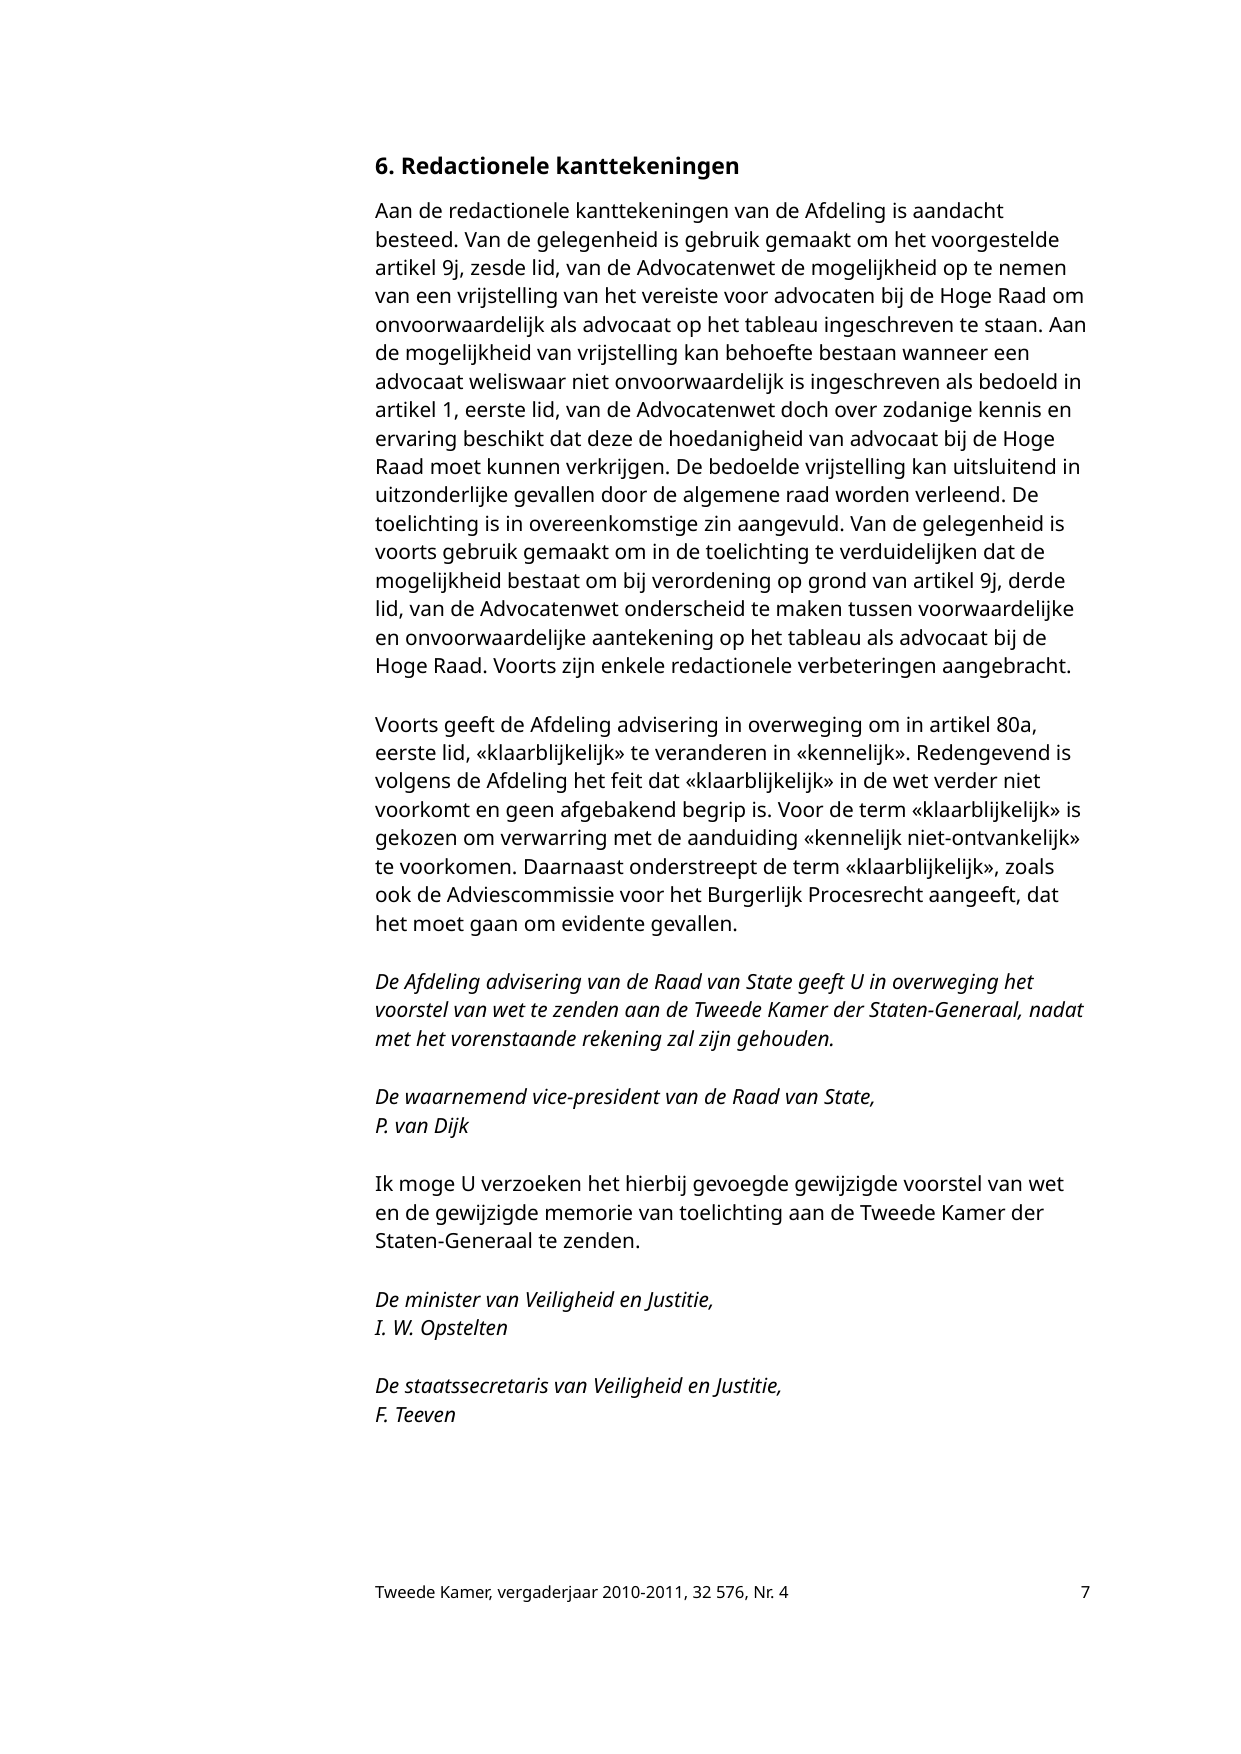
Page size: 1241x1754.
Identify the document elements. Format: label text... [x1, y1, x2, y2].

subtitle 6. Redactionele kanttekeningen [375, 150, 1090, 181]
text F. Teeven [375, 1400, 1090, 1428]
text P. van Dijk [375, 1111, 1090, 1139]
text De staatssecretaris van Veiligheid en Justitie, [375, 1372, 1090, 1400]
text Aan de redactionele kanttekeningen van de Afdeling is aandacht besteed. Van de gelegenheid is gebruik gemaakt om het voorgestelde artikel 9j, zesde lid, van de Advocatenwet de mogelijkheid op te nemen van een vrijstelling van het vereiste voor advocaten bij de Hoge Raad om onvoorwaardelijk als advocaat op het tableau ingeschreven te staan. Aan de mogelijkheid van vrijstelling kan behoefte bestaan wanneer een advocaat weliswaar niet onvoorwaardelijk is ingeschreven als bedoeld in artikel 1, eerste lid, van de Advocatenwet doch over zodanige kennis en ervaring beschikt dat deze de hoedanigheid van advocaat bij de Hoge Raad moet kunnen verkrijgen. De bedoelde vrijstelling kan uitsluitend in uitzonderlijke gevallen door de algemene raad worden verleend. De toelichting is in overeenkomstige zin aangevuld. Van de gelegenheid is voorts gebruik gemaakt om in de toelichting te verduidelijken dat de mogelijkheid bestaat om bij verordening op grond van artikel 9j, derde lid, van de Advocatenwet onderscheid te maken tussen voorwaardelijke en onvoorwaardelijke aantekening op het tableau als advocaat bij de Hoge Raad. Voorts zijn enkele redactionele verbeteringen aangebracht. [375, 196, 1090, 680]
text Ik moge U verzoeken het hierbij gevoegde gewijzigde voorstel van wet en de gewijzigde memorie van toelichting aan de Tweede Kamer der Staten-Generaal te zenden. [375, 1169, 1090, 1255]
text Voorts geeft de Afdeling advisering in overweging om in artikel 80a, eerste lid, «klaarblijkelijk» te veranderen in «kennelijk». Redengevend is volgens de Afdeling het feit dat «klaarblijkelijk» in de wet verder niet voorkomt en geen afgebakend begrip is. Voor de term «klaarblijkelijk» is gekozen om verwarring met de aanduiding «kennelijk niet-ontvankelijk» te voorkomen. Daarnaast onderstreept de term «klaarblijkelijk», zoals ook de Adviescommissie voor het Burgerlijk Procesrecht aangeeft, dat het moet gaan om evidente gevallen. [375, 710, 1090, 937]
text De Afdeling advisering van de Raad van State geeft U in overweging het voorstel van wet te zenden aan de Tweede Kamer der Staten-Generaal, nadat met het vorenstaande rekening zal zijn gehouden. [375, 967, 1090, 1052]
text De waarnemend vice-president van de Raad van State, [375, 1082, 1090, 1111]
text I. W. Opstelten [375, 1313, 1090, 1342]
text De minister van Veiligheid en Justitie, [375, 1285, 1090, 1313]
